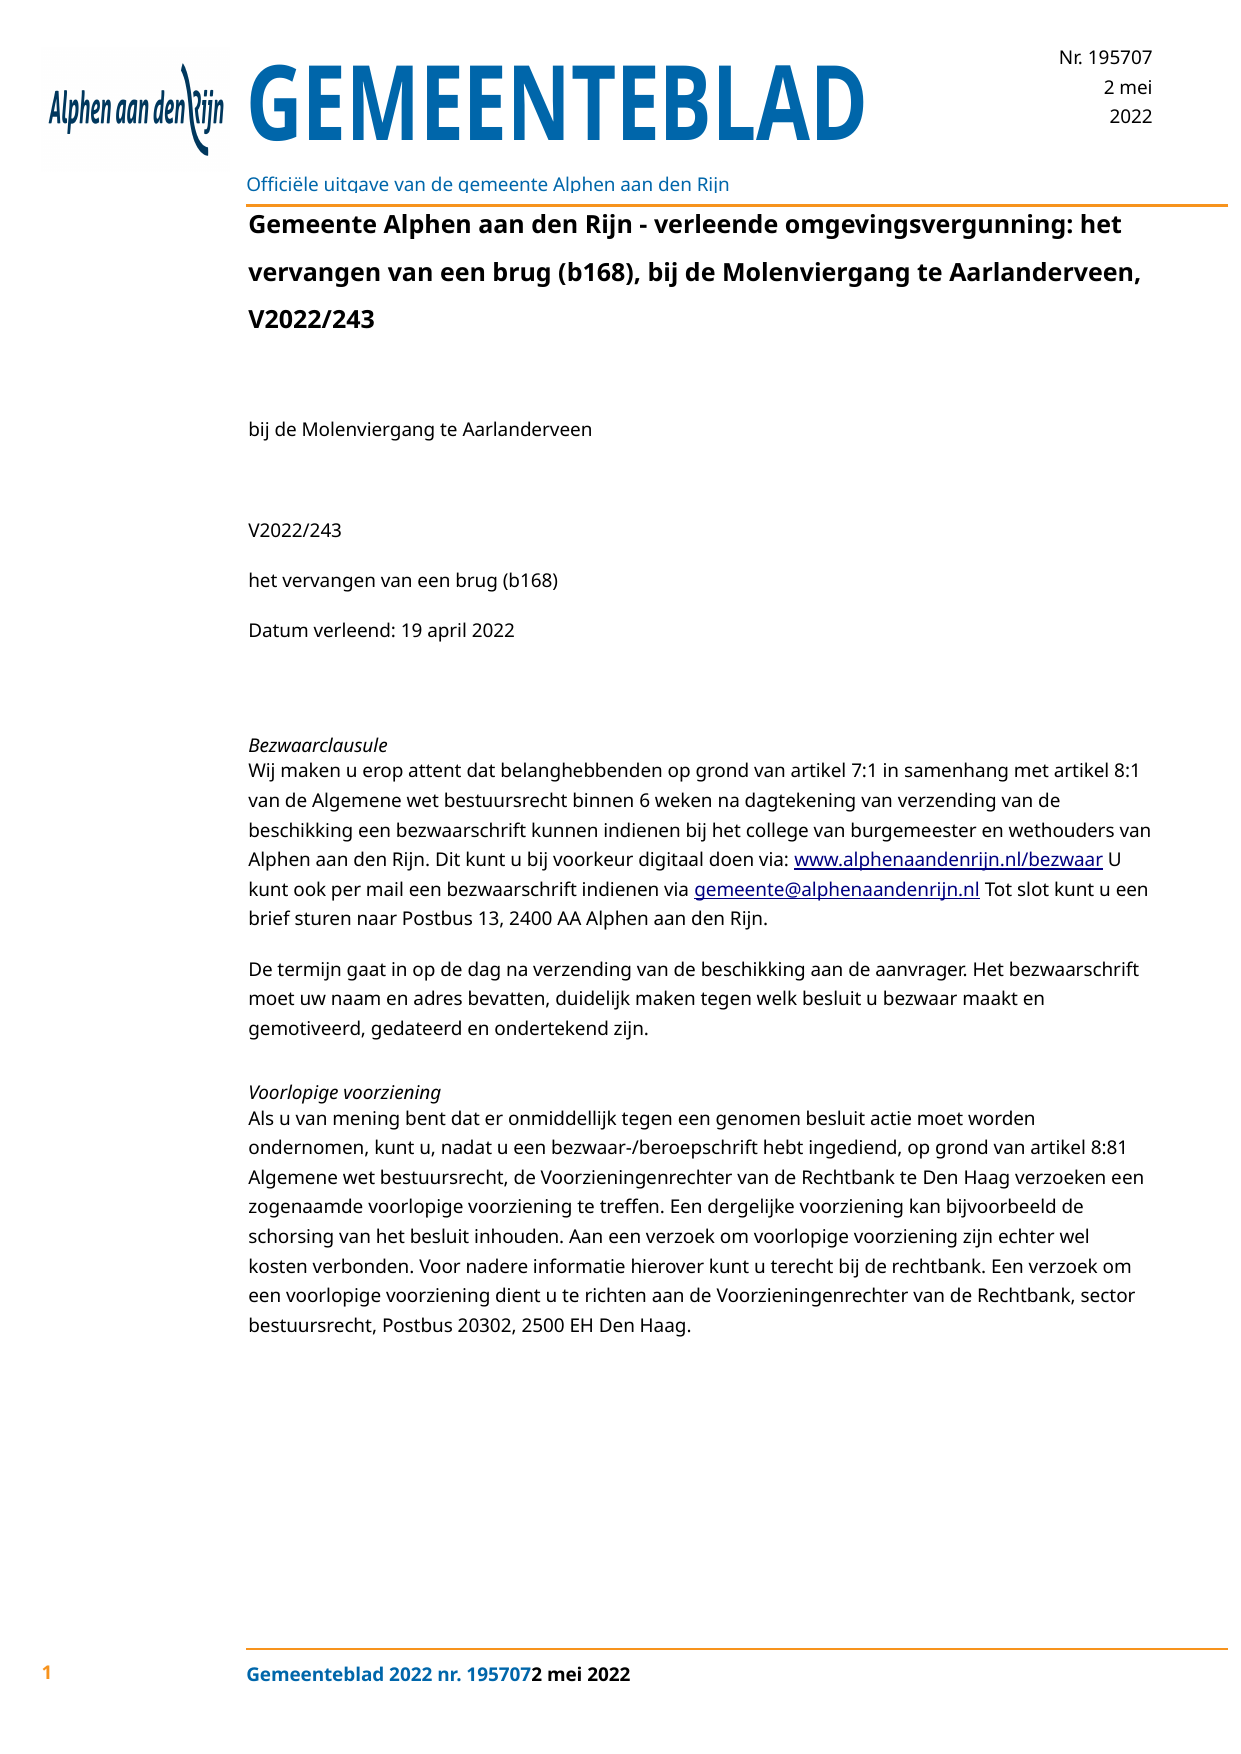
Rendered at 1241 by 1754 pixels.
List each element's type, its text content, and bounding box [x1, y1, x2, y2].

text V2022/243 [248, 517, 1152, 542]
text het vervangen van een brug (b168) [248, 567, 1152, 593]
text Wij maken u erop attent dat belanghebbenden op grond van artikel 7:1 in samenhang met artikel 8:1 van de Algemene wet bestuursrecht binnen 6 weken na dagtekening van verzending van de beschikking een bezwaarschrift kunnen indienen bij het college van burgemeester en wethouders van Alphen aan den Rijn. Dit kunt u bij voorkeur digitaal doen via: www.alphenaandenrijn.nl/bezwaar U kunt ook per mail een bezwaarschrift indienen via gemeente@alphenaandenrijn.nl Tot slot kunt u een brief sturen naar Postbus 13, 2400 AA Alphen aan den Rijn. [248, 758, 1152, 931]
text Als u van mening bent dat er onmiddellijk tegen een genomen besluit actie moet worden ondernomen, kunt u, nadat u een bezwaar-/beroepschrift hebt ingediend, op grond van artikel 8:81 Algemene wet bestuursrecht, de Voorzieningenrechter van de Rechtbank te Den Haag verzoeken een zogenaamde voorlopige voorziening te treffen. Een dergelijke voorziening kan bijvoorbeeld de schorsing van het besluit inhouden. Aan een verzoek om voorlopige voorziening zijn echter wel kosten verbonden. Voor nadere informatie hierover kunt u terecht bij de rechtbank. Een verzoek om een voorlopige voorziening dient u te richten aan de Voorzieningenrechter van de Rechtbank, sector bestuursrecht, Postbus 20302, 2500 EH Den Haag. [248, 1105, 1152, 1338]
text Gemeente Alphen aan den Rijn - verleende omgevingsvergunning: het vervangen van een brug (b168), bij de Molenviergang te Aarlanderveen, V2022/243 [248, 207, 1152, 336]
text Voorlopige voorziening [248, 1079, 1152, 1105]
text Bezwaarclausule [248, 732, 1152, 758]
text bij de Molenviergang te Aarlanderveen [248, 416, 1152, 442]
text De termijn gaat in op de dag na verzending van de beschikking aan de aanvrager. Het bezwaarschrift moet uw naam en adres bevatten, duidelijk maken tegen welk besluit u bezwaar maakt en gemotiveerd, gedateerd en ondertekend zijn. [248, 956, 1152, 1041]
text Datum verleend: 19 april 2022 [248, 618, 1152, 643]
picture [41, 47, 231, 172]
